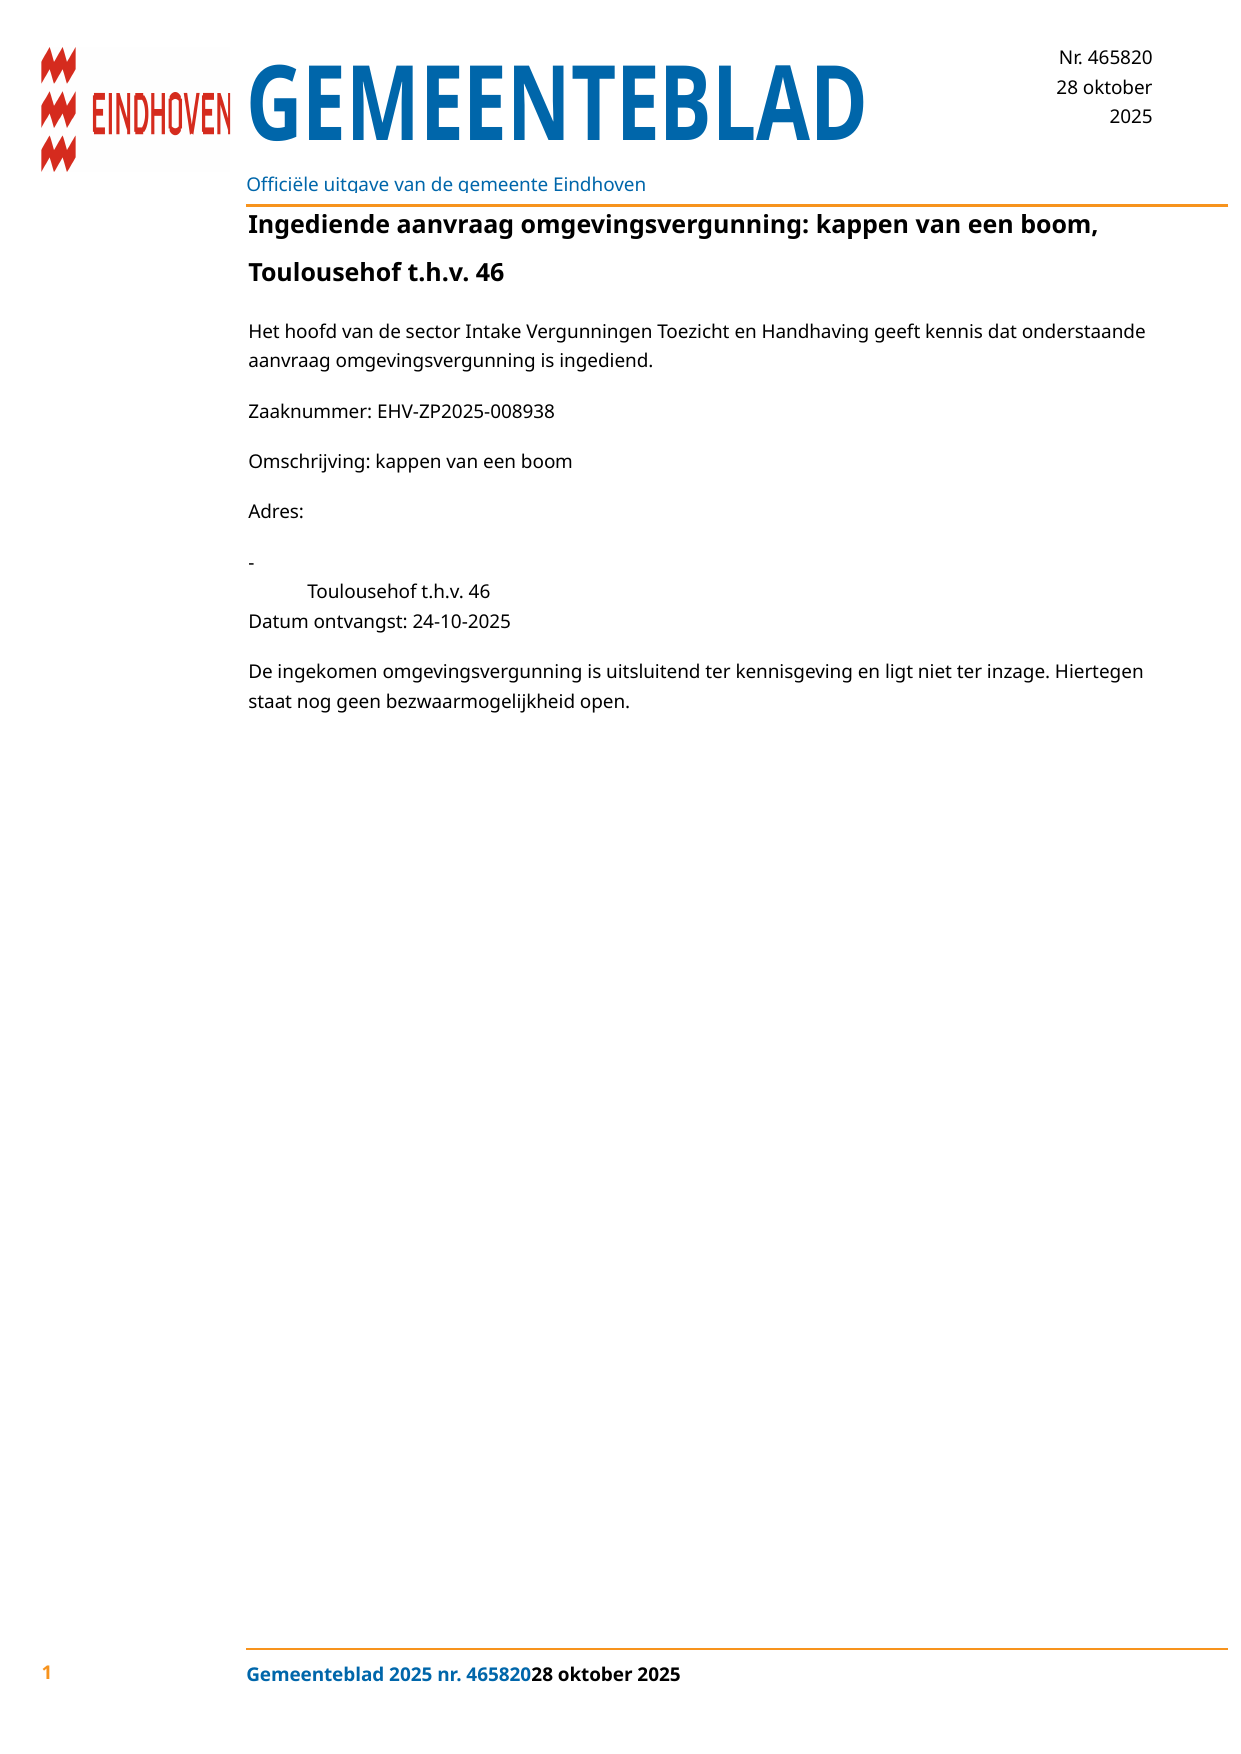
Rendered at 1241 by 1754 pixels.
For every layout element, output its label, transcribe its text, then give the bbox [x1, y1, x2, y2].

picture [41, 47, 231, 172]
text Datum ontvangst: 24-10-2025 [248, 608, 1152, 634]
text De ingekomen omgevingsvergunning is uitsluitend ter kennisgeving en ligt niet ter inzage. Hiertegen staat nog geen bezwaarmogelijkheid open. [248, 659, 1152, 714]
text Omschrijving: kappen van een boom [248, 448, 1152, 474]
text Het hoofd van de sector Intake Vergunningen Toezicht en Handhaving geeft kennis dat onderstaande aanvraag omgevingsvergunning is ingediend. [248, 318, 1152, 373]
text Ingediende aanvraag omgevingsvergunning: kappen van een boom, Toulousehof t.h.v. 46 [248, 207, 1152, 288]
list Toulousehof t.h.v. 46 [248, 579, 1152, 604]
text Zaaknummer: EHV-ZP2025-008938 [248, 398, 1152, 424]
text Adres: [248, 499, 1152, 524]
